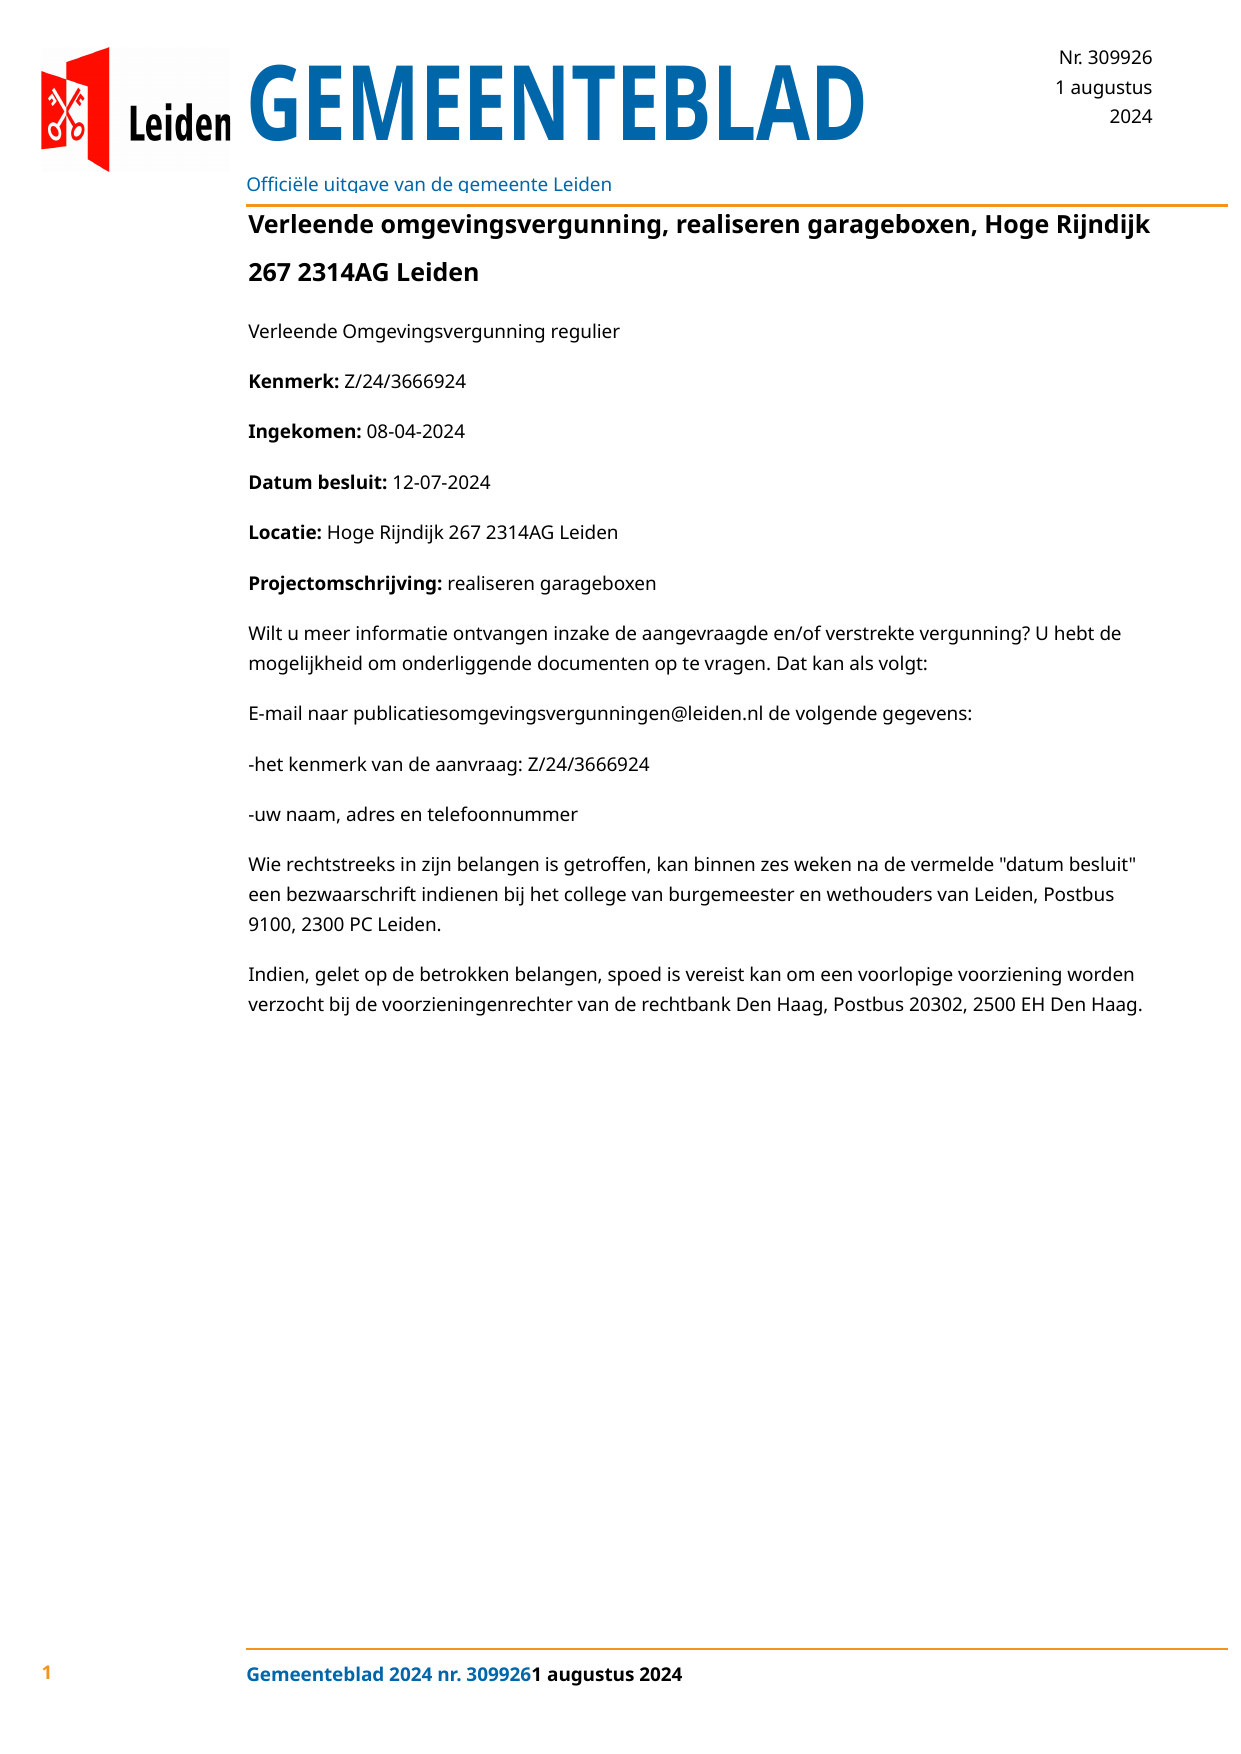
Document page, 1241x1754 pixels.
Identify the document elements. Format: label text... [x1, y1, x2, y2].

text Projectomschrijving: realiseren garageboxen [248, 570, 1152, 596]
text -het kenmerk van de aanvraag: Z/24/3666924 [248, 751, 1152, 777]
text Ingekomen: 08-04-2024 [248, 419, 1152, 444]
text Wie rechtstreeks in zijn belangen is getroffen, kan binnen zes weken na de vermelde "datum besluit" een bezwaarschrift indienen bij het college van burgemeester en wethouders van Leiden, Postbus 9100, 2300 PC Leiden. [248, 852, 1152, 937]
text Locatie: Hoge Rijndijk 267 2314AG Leiden [248, 519, 1152, 545]
text E-mail naar publicatiesomgevingsvergunningen@leiden.nl de volgende gegevens: [248, 700, 1152, 726]
picture [41, 47, 231, 172]
text -uw naam, adres en telefoonnummer [248, 801, 1152, 827]
text Indien, gelet op de betrokken belangen, spoed is vereist kan om een voorlopige voorziening worden verzocht bij de voorzieningenrechter van de rechtbank Den Haag, Postbus 20302, 2500 EH Den Haag. [248, 961, 1152, 1017]
text Kenmerk: Z/24/3666924 [248, 368, 1152, 394]
text Verleende Omgevingsvergunning regulier [248, 318, 1152, 344]
text Verleende omgevingsvergunning, realiseren garageboxen, Hoge Rijndijk 267 2314AG Leiden [248, 207, 1152, 288]
text Datum besluit: 12-07-2024 [248, 469, 1152, 495]
text Wilt u meer informatie ontvangen inzake de aangevraagde en/of verstrekte vergunning? U hebt de mogelijkheid om onderliggende documenten op te vragen. Dat kan als volgt: [248, 620, 1152, 676]
